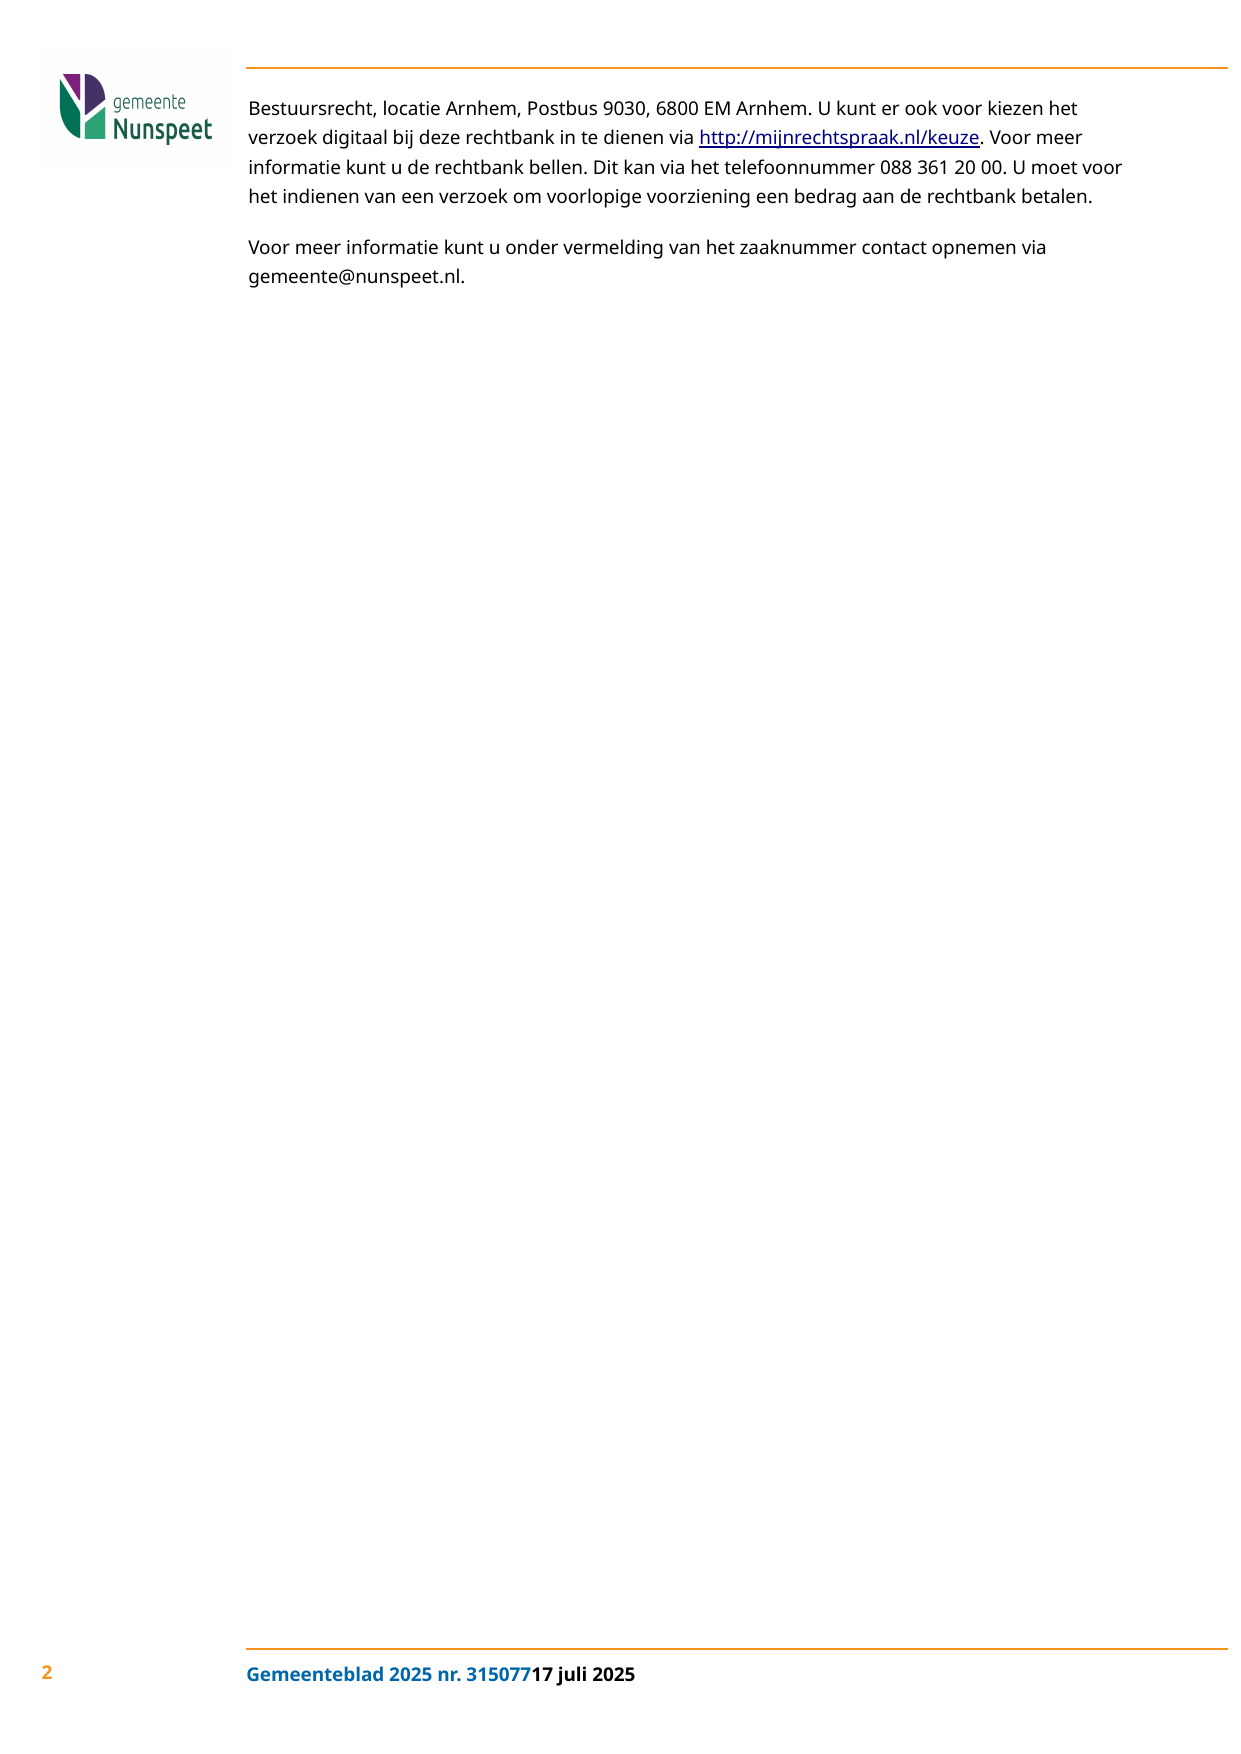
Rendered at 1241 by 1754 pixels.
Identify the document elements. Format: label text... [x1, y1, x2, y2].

text Voor meer informatie kunt u onder vermelding van het zaaknummer contact opnemen via gemeente@nunspeet.nl. [248, 234, 1152, 289]
text Bestuursrecht, locatie Arnhem, Postbus 9030, 6800 EM Arnhem. U kunt er ook voor kiezen het verzoek digitaal bij deze rechtbank in te dienen via http://mijnrechtspraak.nl/keuze. Voor meer informatie kunt u de rechtbank bellen. Dit kan via het telefoonnummer 088 361 20 00. U moet voor het indienen van een verzoek om voorlopige voorziening een bedrag aan de rechtbank betalen. [248, 95, 1152, 209]
picture [41, 47, 231, 172]
